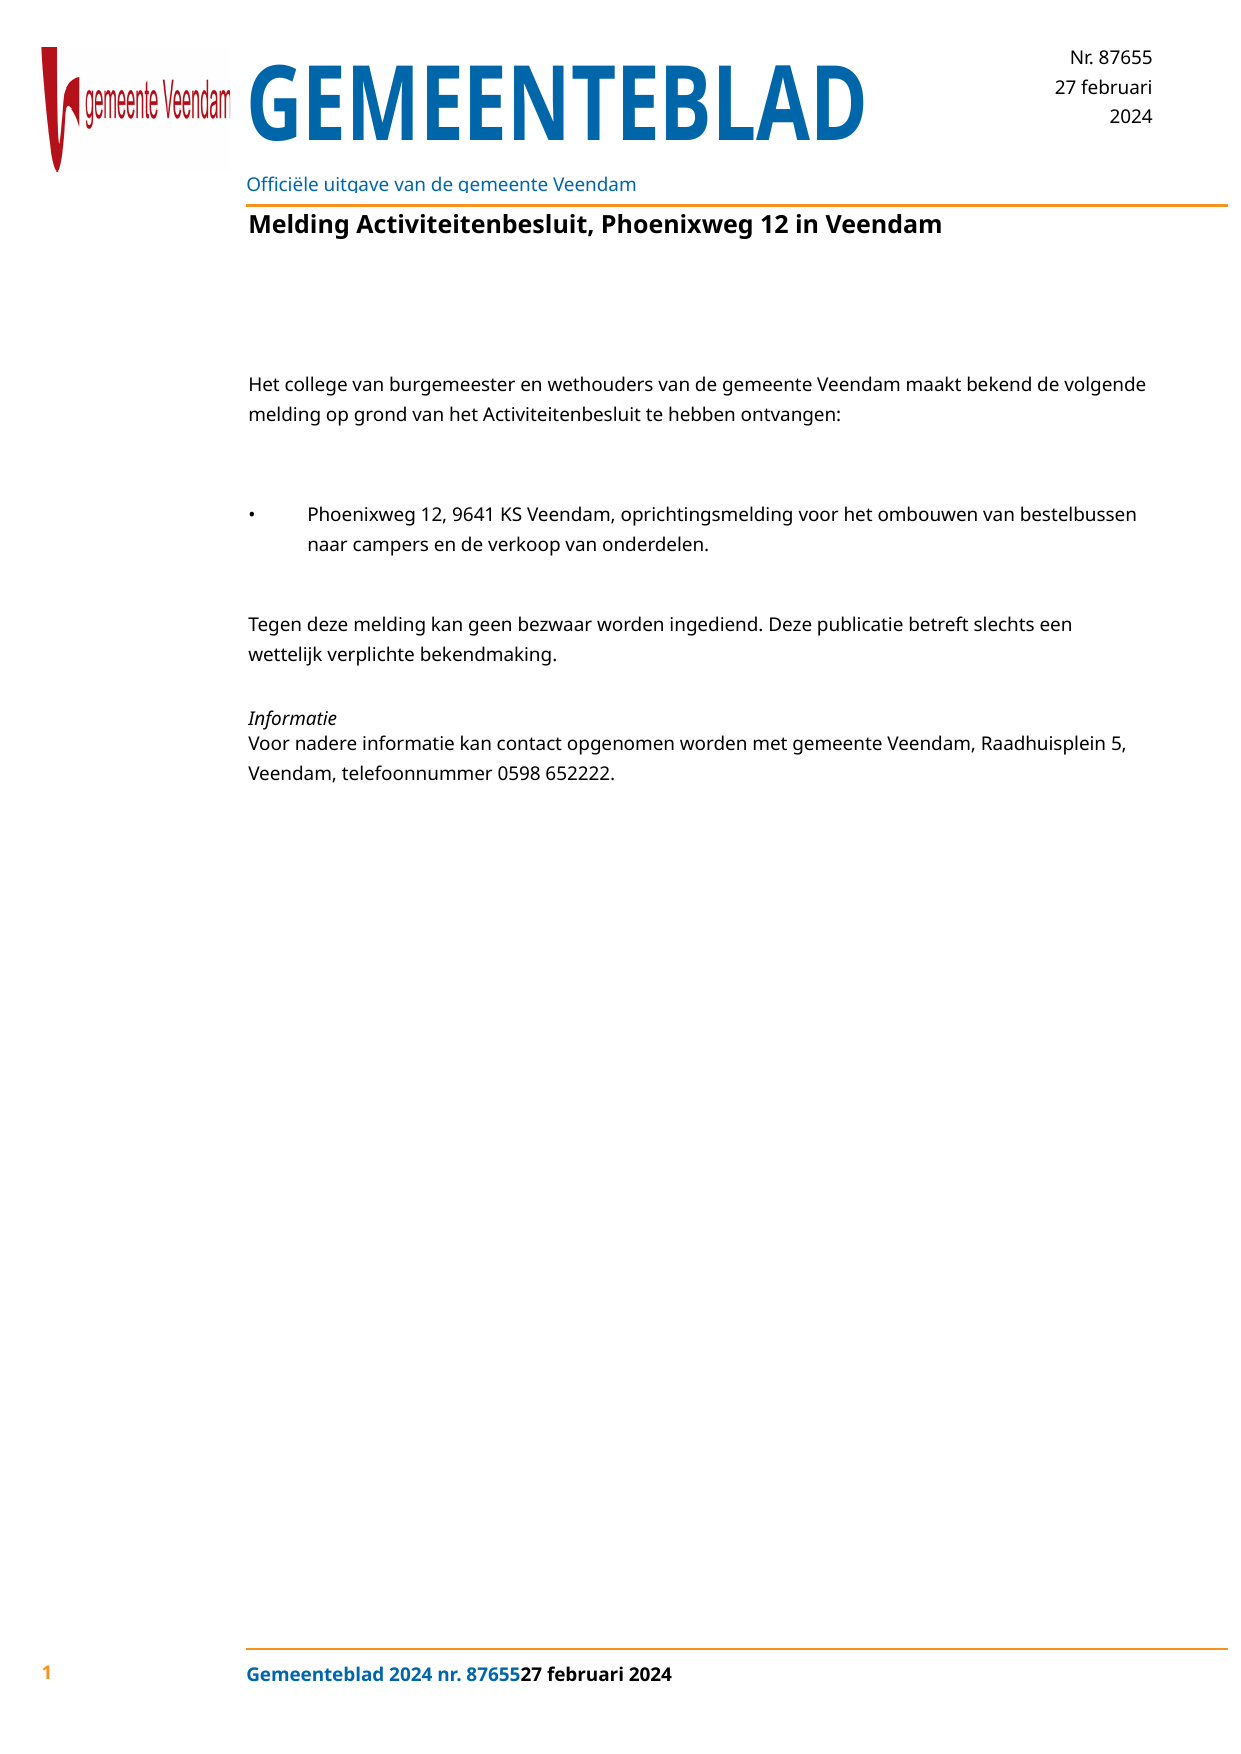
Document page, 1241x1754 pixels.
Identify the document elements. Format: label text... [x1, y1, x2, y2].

text Melding Activiteitenbesluit, Phoenixweg 12 in Veendam [248, 207, 1152, 241]
text Het college van burgemeester en wethouders van de gemeente Veendam maakt bekend de volgende melding op grond van het Activiteitenbesluit te hebben ontvangen: [248, 371, 1152, 426]
text Voor nadere informatie kan contact opgenomen worden met gemeente Veendam, Raadhuisplein 5, Veendam, telefoonnummer 0598 652222. [248, 730, 1152, 786]
text Informatie [248, 705, 1152, 730]
text Tegen deze melding kan geen bezwaar worden ingediend. Deze publicatie betreft slechts een wettelijk verplichte bekendmaking. [248, 611, 1152, 666]
picture [41, 47, 231, 172]
list Phoenixweg 12, 9641 KS Veendam, oprichtingsmelding voor het ombouwen van bestelbussen naar campers en de verkoop van onderdelen. [248, 502, 1152, 557]
